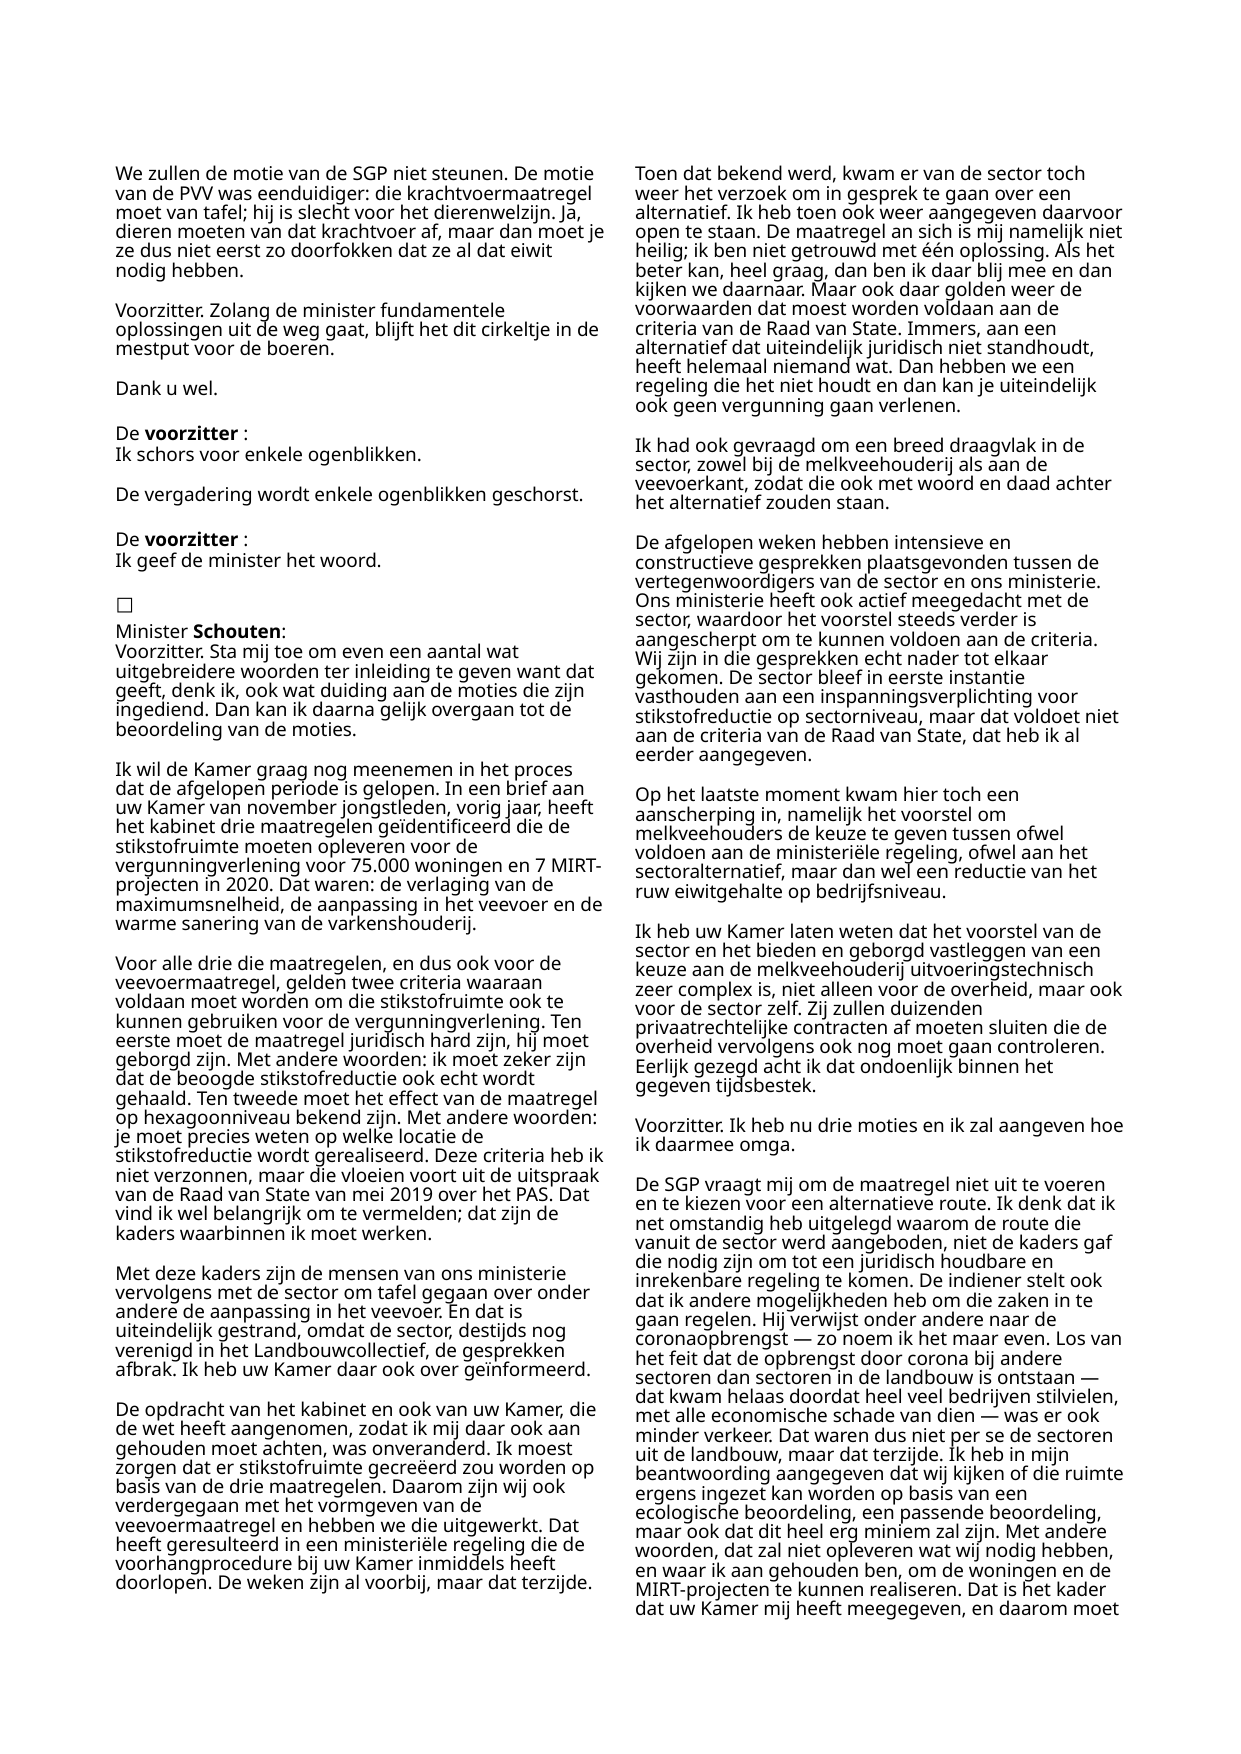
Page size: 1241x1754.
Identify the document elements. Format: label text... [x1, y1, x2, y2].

text Ik had ook gevraagd om een breed draagvlak in de sector, zowel bij de melkveehouderij als aan de veevoerkant, zodat die ook met woord en daad achter het alternatief zouden staan. [635, 437, 1125, 514]
text Met deze kaders zijn de mensen van ons ministerie vervolgens met de sector om tafel gegaan over onder andere de aanpassing in het veevoer. En dat is uiteindelijk gestrand, omdat de sector, destijds nog verenigd in het Landbouwcollectief, de gesprekken afbrak. Ik heb uw Kamer daar ook over geïnformeerd. [115, 1264, 605, 1380]
text Voor alle drie die maatregelen, en dus ook voor de veevoermaatregel, gelden twee criteria waaraan voldaan moet worden om die stikstofruimte ook te kunnen gebruiken voor de vergunningverlening. Ten eerste moet de maatregel juridisch hard zijn, hij moet geborgd zijn. Met andere woorden: ik moet zeker zijn dat de beoogde stikstofreductie ook echt wordt gehaald. Ten tweede moet het effect van de maatregel op hexagoonniveau bekend zijn. Met andere woorden: je moet precies weten op welke locatie de stikstofreductie wordt gerealiseerd. Deze criteria heb ik niet verzonnen, maar die vloeien voort uit de uitspraak van de Raad van State van mei 2019 over het PAS. Dat vind ik wel belangrijk om te vermelden; dat zijn de kaders waarbinnen ik moet werken. [115, 955, 605, 1244]
text Voorzitter. Ik heb nu drie moties en ik zal aangeven hoe ik daarmee omga. [635, 1117, 1125, 1155]
text De voorzitter : [115, 526, 605, 552]
text Voorzitter. Zolang de minister fundamentele oplossingen uit de weg gaat, blijft het dit cirkeltje in de mestput voor de boeren. [115, 302, 605, 359]
text Dank u wel. [115, 380, 605, 399]
text Ik geef de minister het woord. [115, 552, 605, 571]
text Ik heb uw Kamer laten weten dat het voorstel van de sector en het bieden en geborgd vastleggen van een keuze aan de melkveehouderij uitvoeringstechnisch zeer complex is, niet alleen voor de overheid, maar ook voor de sector zelf. Zij zullen duizenden privaatrechtelijke contracten af moeten sluiten die de overheid vervolgens ook nog moet gaan controleren. Eerlijk gezegd acht ik dat ondoenlijk binnen het gegeven tijdsbestek. [635, 923, 1125, 1096]
text ⬜ [115, 592, 605, 618]
text De vergadering wordt enkele ogenblikken geschorst. [115, 486, 605, 505]
text De SGP vraagt mij om de maatregel niet uit te voeren en te kiezen voor een alternatieve route. Ik denk dat ik net omstandig heb uitgelegd waarom de route die vanuit de sector werd aangeboden, niet de kaders gaf die nodig zijn om tot een juridisch houdbare en inrekenbare regeling te komen. De indiener stelt ook dat ik andere mogelijkheden heb om die zaken in te gaan regelen. Hij verwijst onder andere naar de coronaopbrengst — zo noem ik het maar even. Los van het feit dat de opbrengst door corona bij andere sectoren dan sectoren in de landbouw is ontstaan — dat kwam helaas doordat heel veel bedrijven stilvielen, met alle economische schade van dien — was er ook minder verkeer. Dat waren dus niet per se de sectoren uit de landbouw, maar dat terzijde. Ik heb in mijn beantwoording aangegeven dat wij kijken of die ruimte ergens ingezet kan worden op basis van een ecologische beoordeling, een passende beoordeling, maar ook dat dit heel erg miniem zal zijn. Met andere woorden, dat zal niet opleveren wat wij nodig hebben, en waar ik aan gehouden ben, om de woningen en de MIRT-projecten te kunnen realiseren. Dat is het kader dat uw Kamer mij heeft meegegeven, en daarom moet [635, 1176, 1125, 1619]
text De opdracht van het kabinet en ook van uw Kamer, die de wet heeft aangenomen, zodat ik mij daar ook aan gehouden moet achten, was onveranderd. Ik moest zorgen dat er stikstofruimte gecreëerd zou worden op basis van de drie maatregelen. Daarom zijn wij ook verdergegaan met het vormgeven van de veevoermaatregel en hebben we die uitgewerkt. Dat heeft geresulteerd in een ministeriële regeling die de voorhangprocedure bij uw Kamer inmiddels heeft doorlopen. De weken zijn al voorbij, maar dat terzijde. [115, 1401, 605, 1594]
text De voorzitter : [115, 420, 605, 446]
text Minister Schouten: [115, 618, 605, 643]
text Toen dat bekend werd, kwam er van de sector toch weer het verzoek om in gesprek te gaan over een alternatief. Ik heb toen ook weer aangegeven daarvoor open te staan. De maatregel an sich is mij namelijk niet heilig; ik ben niet getrouwd met één oplossing. Als het beter kan, heel graag, dan ben ik daar blij mee en dan kijken we daarnaar. Maar ook daar golden weer de voorwaarden dat moest worden voldaan aan de criteria van de Raad van State. Immers, aan een alternatief dat uiteindelijk juridisch niet standhoudt, heeft helemaal niemand wat. Dan hebben we een regeling die het niet houdt en dan kan je uiteindelijk ook geen vergunning gaan verlenen. [635, 165, 1125, 416]
text Ik schors voor enkele ogenblikken. [115, 446, 605, 465]
text Ik wil de Kamer graag nog meenemen in het proces dat de afgelopen periode is gelopen. In een brief aan uw Kamer van november jongstleden, vorig jaar, heeft het kabinet drie maatregelen geïdentificeerd die de stikstofruimte moeten opleveren voor de vergunningverlening voor 75.000 woningen en 7 MIRT-projecten in 2020. Dat waren: de verlaging van de maximumsnelheid, de aanpassing in het veevoer en de warme sanering van de varkenshouderij. [115, 761, 605, 934]
text We zullen de motie van de SGP niet steunen. De motie van de PVV was eenduidiger: die krachtvoermaatregel moet van tafel; hij is slecht voor het dierenwelzijn. Ja, dieren moeten van dat krachtvoer af, maar dan moet je ze dus niet eerst zo doorfokken dat ze al dat eiwit nodig hebben. [115, 165, 605, 281]
text De afgelopen weken hebben intensieve en constructieve gesprekken plaatsgevonden tussen de vertegenwoordigers van de sector en ons ministerie. Ons ministerie heeft ook actief meegedacht met de sector, waardoor het voorstel steeds verder is aangescherpt om te kunnen voldoen aan de criteria. Wij zijn in die gesprekken echt nader tot elkaar gekomen. De sector bleef in eerste instantie vasthouden aan een inspanningsverplichting voor stikstofreductie op sectorniveau, maar dat voldoet niet aan de criteria van de Raad van State, dat heb ik al eerder aangegeven. [635, 534, 1125, 766]
text Op het laatste moment kwam hier toch een aanscherping in, namelijk het voorstel om melkveehouders de keuze te geven tussen ofwel voldoen aan de ministeriële regeling, ofwel aan het sectoralternatief, maar dan wel een reductie van het ruw eiwitgehalte op bedrijfsniveau. [635, 786, 1125, 902]
text Voorzitter. Sta mij toe om even een aantal wat uitgebreidere woorden ter inleiding te geven want dat geeft, denk ik, ook wat duiding aan de moties die zijn ingediend. Dan kan ik daarna gelijk overgaan tot de beoordeling van de moties. [115, 643, 605, 740]
